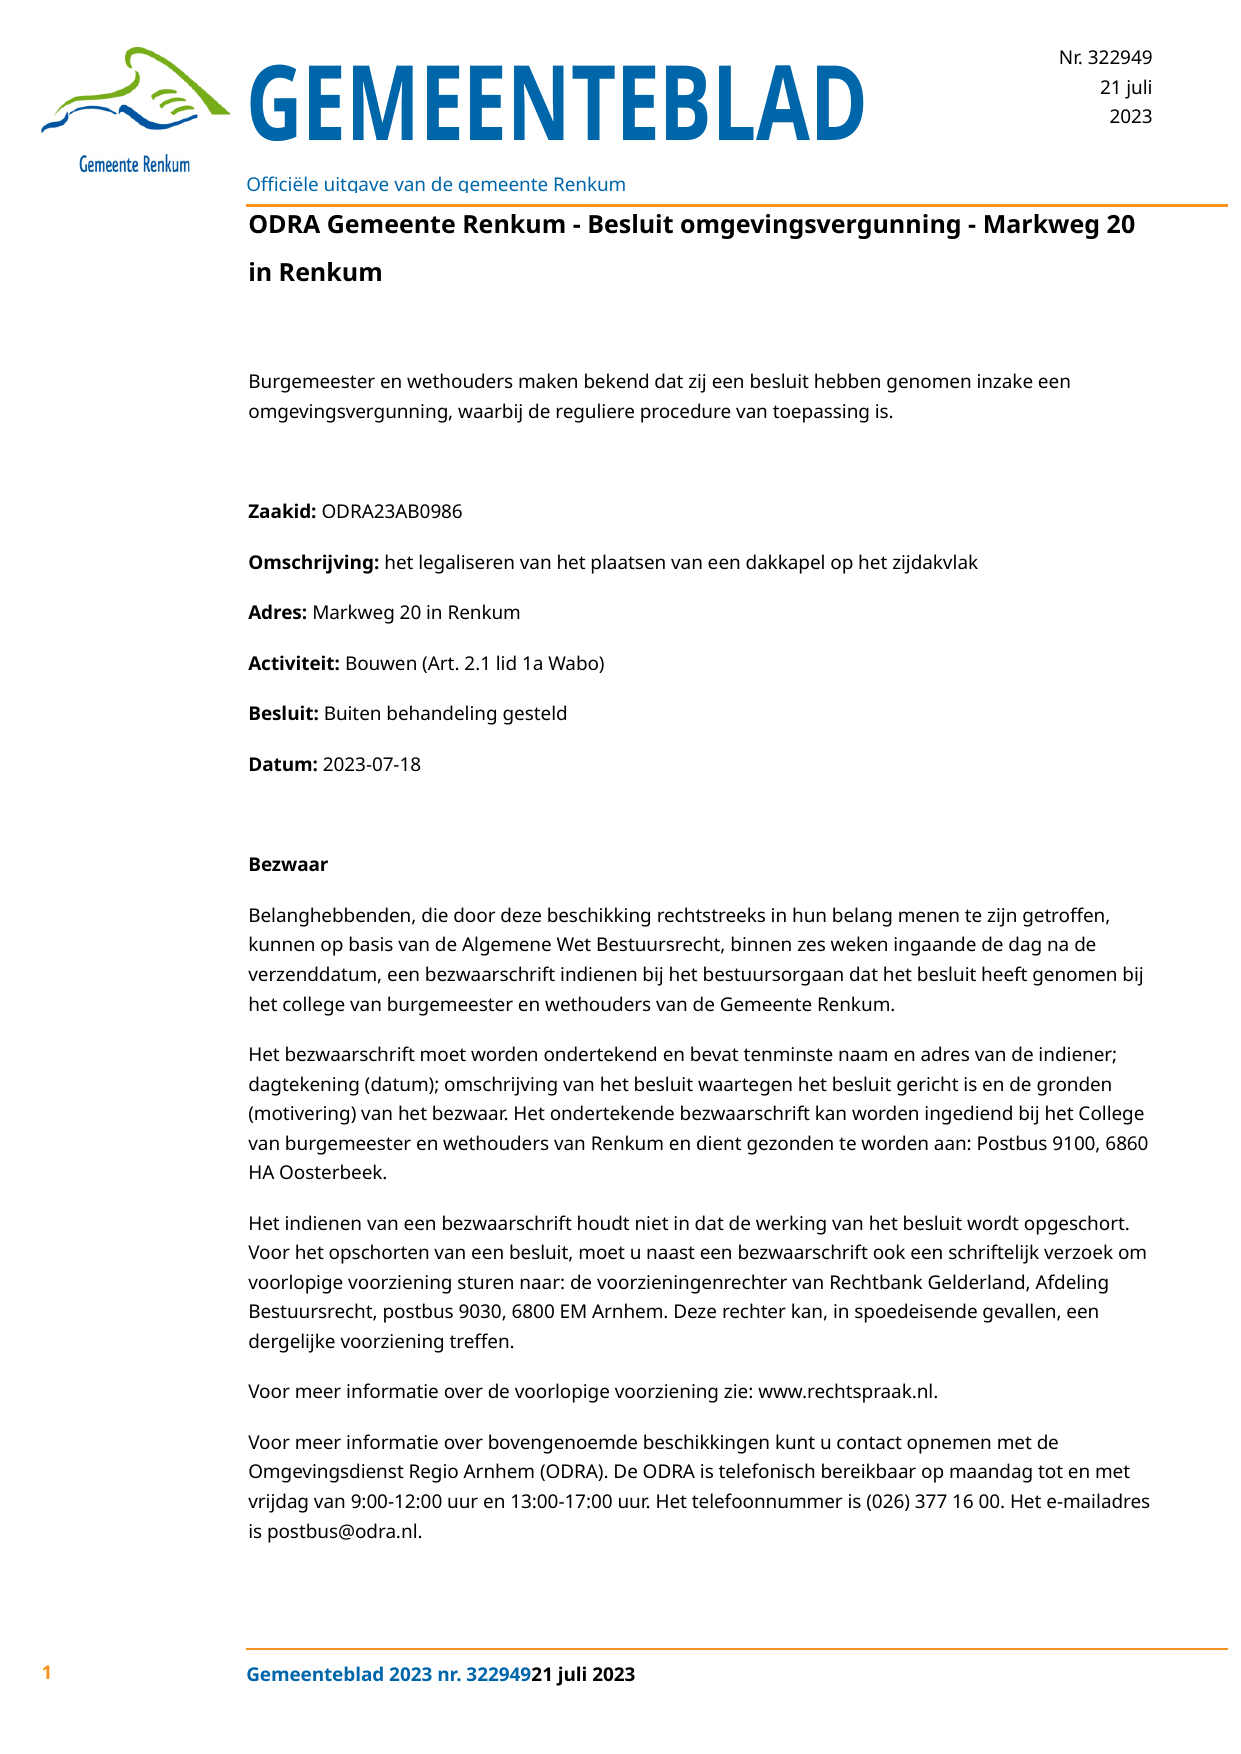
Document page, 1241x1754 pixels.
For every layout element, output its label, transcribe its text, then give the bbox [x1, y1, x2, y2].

text Het bezwaarschrift moet worden ondertekend en bevat tenminste naam en adres van de indiener; dagtekening (datum); omschrijving van het besluit waartegen het besluit gericht is en de gronden (motivering) van het bezwaar. Het ondertekende bezwaarschrift kan worden ingediend bij het College van burgemeester en wethouders van Renkum en dient gezonden te worden aan: Postbus 9100, 6860 HA Oosterbeek. [248, 1041, 1152, 1185]
text Het indienen van een bezwaarschrift houdt niet in dat de werking van het besluit wordt opgeschort. Voor het opschorten van een besluit, moet u naast een bezwaarschrift ook een schriftelijk verzoek om voorlopige voorziening sturen naar: de voorzieningenrechter van Rechtbank Gelderland, Afdeling Bestuursrecht, postbus 9030, 6800 EM Arnhem. Deze rechter kan, in spoedeisende gevallen, een dergelijke voorziening treffen. [248, 1210, 1152, 1354]
text Zaakid: ODRA23AB0986 [248, 499, 1152, 524]
text Belanghebbenden, die door deze beschikking rechtstreeks in hun belang menen te zijn getroffen, kunnen op basis van de Algemene Wet Bestuursrecht, binnen zes weken ingaande de dag na de verzenddatum, een bezwaarschrift indienen bij het bestuursorgaan dat het besluit heeft genomen bij het college van burgemeester en wethouders van de Gemeente Renkum. [248, 902, 1152, 1017]
text Voor meer informatie over bovengenoemde beschikkingen kunt u contact opnemen met de Omgevingsdienst Regio Arnhem (ODRA). De ODRA is telefonisch bereikbaar op maandag tot en met vrijdag van 9:00-12:00 uur en 13:00-17:00 uur. Het telefoonnummer is (026) 377 16 00. Het e-mailadres is postbus@odra.nl. [248, 1429, 1152, 1544]
picture [41, 47, 231, 172]
text Activiteit: Bouwen (Art. 2.1 lid 1a Wabo) [248, 650, 1152, 676]
text Besluit: Buiten behandeling gesteld [248, 700, 1152, 726]
text Bezwaar [248, 852, 1152, 877]
text Omschrijving: het legaliseren van het plaatsen van een dakkapel op het zijdakvlak [248, 549, 1152, 575]
text Burgemeester en wethouders maken bekend dat zij een besluit hebben genomen inzake een omgevingsvergunning, waarbij de reguliere procedure van toepassing is. [248, 368, 1152, 424]
text Adres: Markweg 20 in Renkum [248, 599, 1152, 625]
text Voor meer informatie over de voorlopige voorziening zie: www.rechtspraak.nl. [248, 1379, 1152, 1404]
text ODRA Gemeente Renkum - Besluit omgevingsvergunning - Markweg 20 in Renkum [248, 207, 1152, 288]
text Datum: 2023-07-18 [248, 751, 1152, 777]
